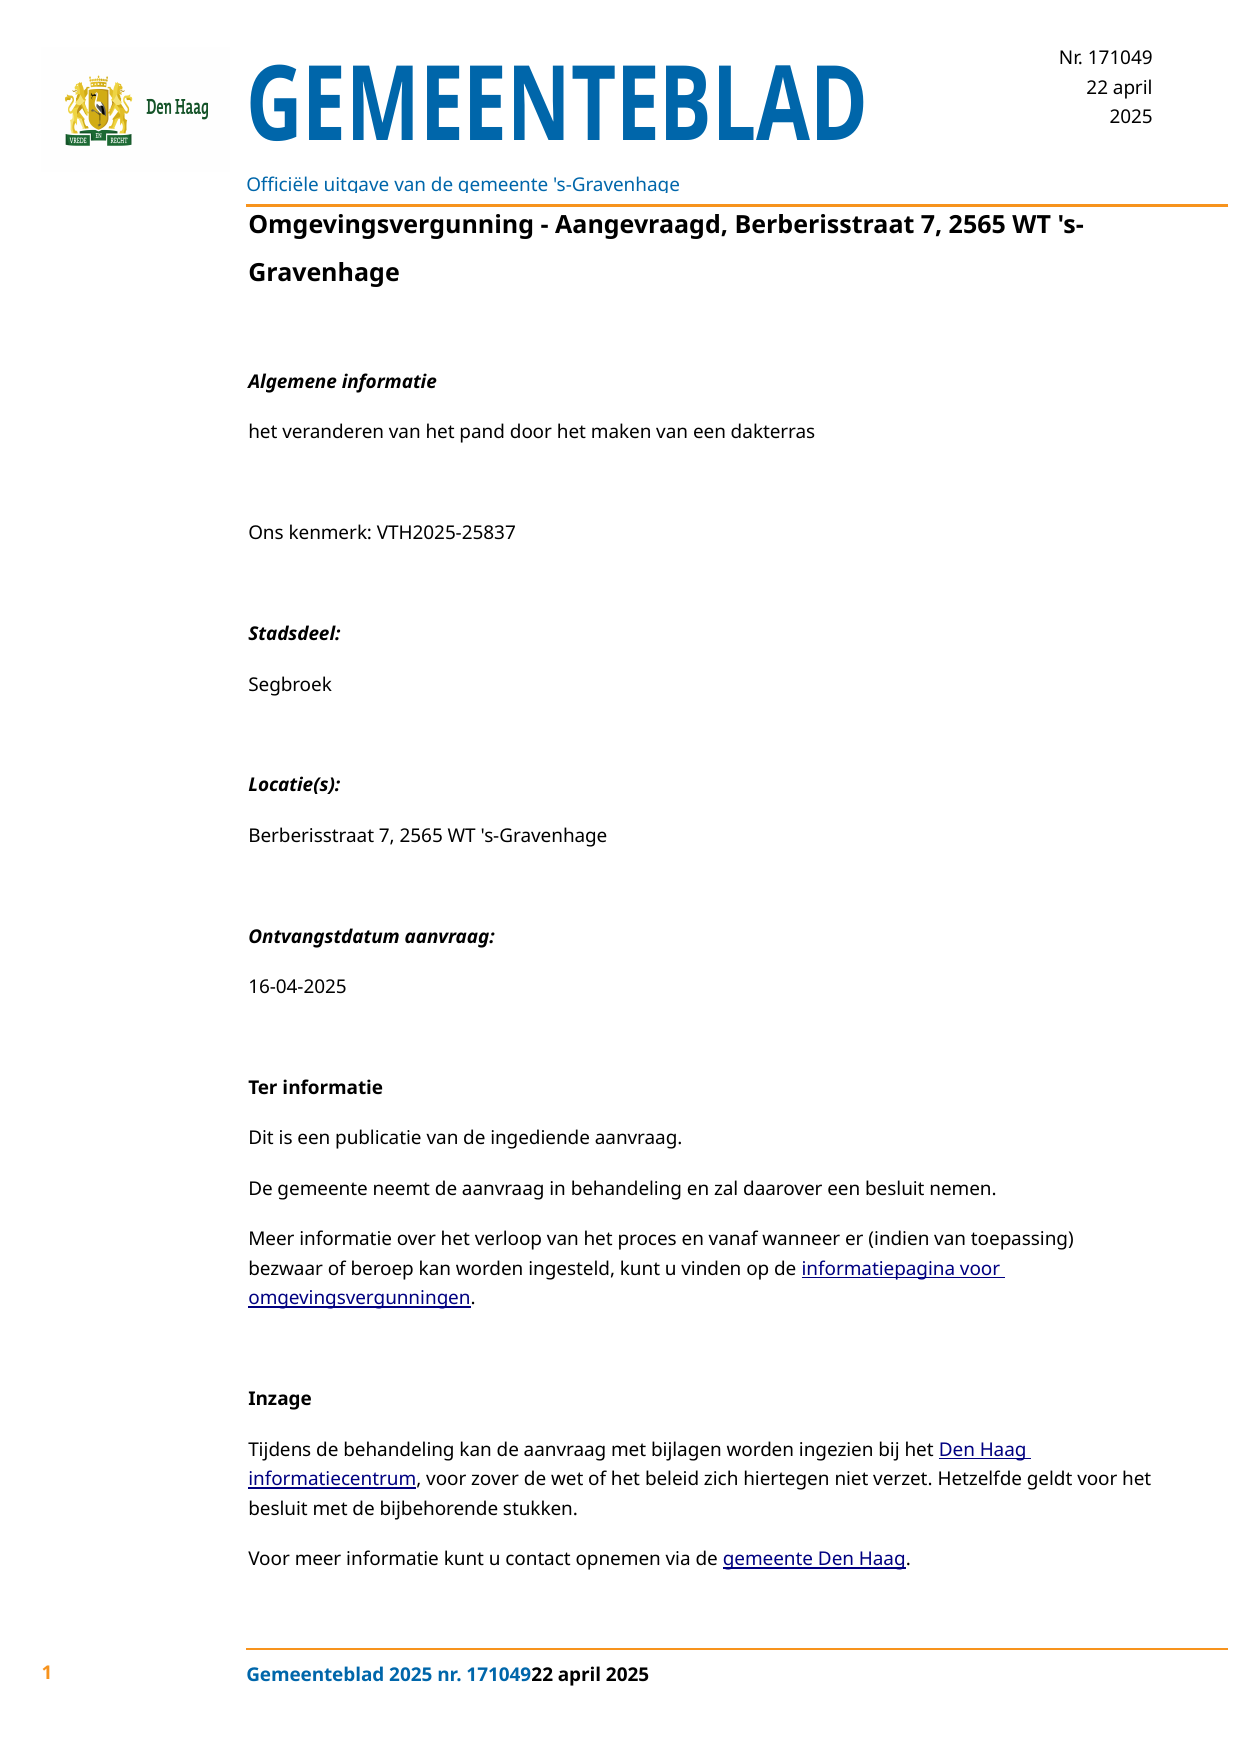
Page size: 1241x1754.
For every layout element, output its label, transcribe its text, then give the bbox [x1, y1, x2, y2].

text Dit is een publicatie van de ingediende aanvraag. [248, 1124, 1152, 1150]
text Meer informatie over het verloop van het proces en vanaf wanneer er (indien van toepassing) bezwaar of beroep kan worden ingesteld, kunt u vinden op de informatiepagina voor omgevingsvergunningen. [248, 1225, 1152, 1310]
text Locatie(s): [248, 772, 1152, 797]
text Ter informatie [248, 1074, 1152, 1100]
text 16-04-2025 [248, 973, 1152, 999]
text Inzage [248, 1385, 1152, 1411]
text Stadsdeel: [248, 620, 1152, 646]
text Ons kenmerk: VTH2025-25837 [248, 519, 1152, 545]
text Omgevingsvergunning - Aangevraagd, Berberisstraat 7, 2565 WT 's-Gravenhage [248, 207, 1152, 288]
text Segbroek [248, 671, 1152, 697]
text het veranderen van het pand door het maken van een dakterras [248, 419, 1152, 444]
text De gemeente neemt de aanvraag in behandeling en zal daarover een besluit nemen. [248, 1175, 1152, 1201]
text Tijdens de behandeling kan de aanvraag met bijlagen worden ingezien bij het Den Haag informatiecentrum, voor zover de wet of het beleid zich hiertegen niet verzet. Hetzelfde geldt voor het besluit met de bijbehorende stukken. [248, 1436, 1152, 1521]
text Berberisstraat 7, 2565 WT 's-Gravenhage [248, 822, 1152, 848]
picture [41, 47, 231, 172]
text Voor meer informatie kunt u contact opnemen via de gemeente Den Haag. [248, 1545, 1152, 1571]
text Ontvangstdatum aanvraag: [248, 923, 1152, 949]
text Algemene informatie [248, 368, 1152, 394]
